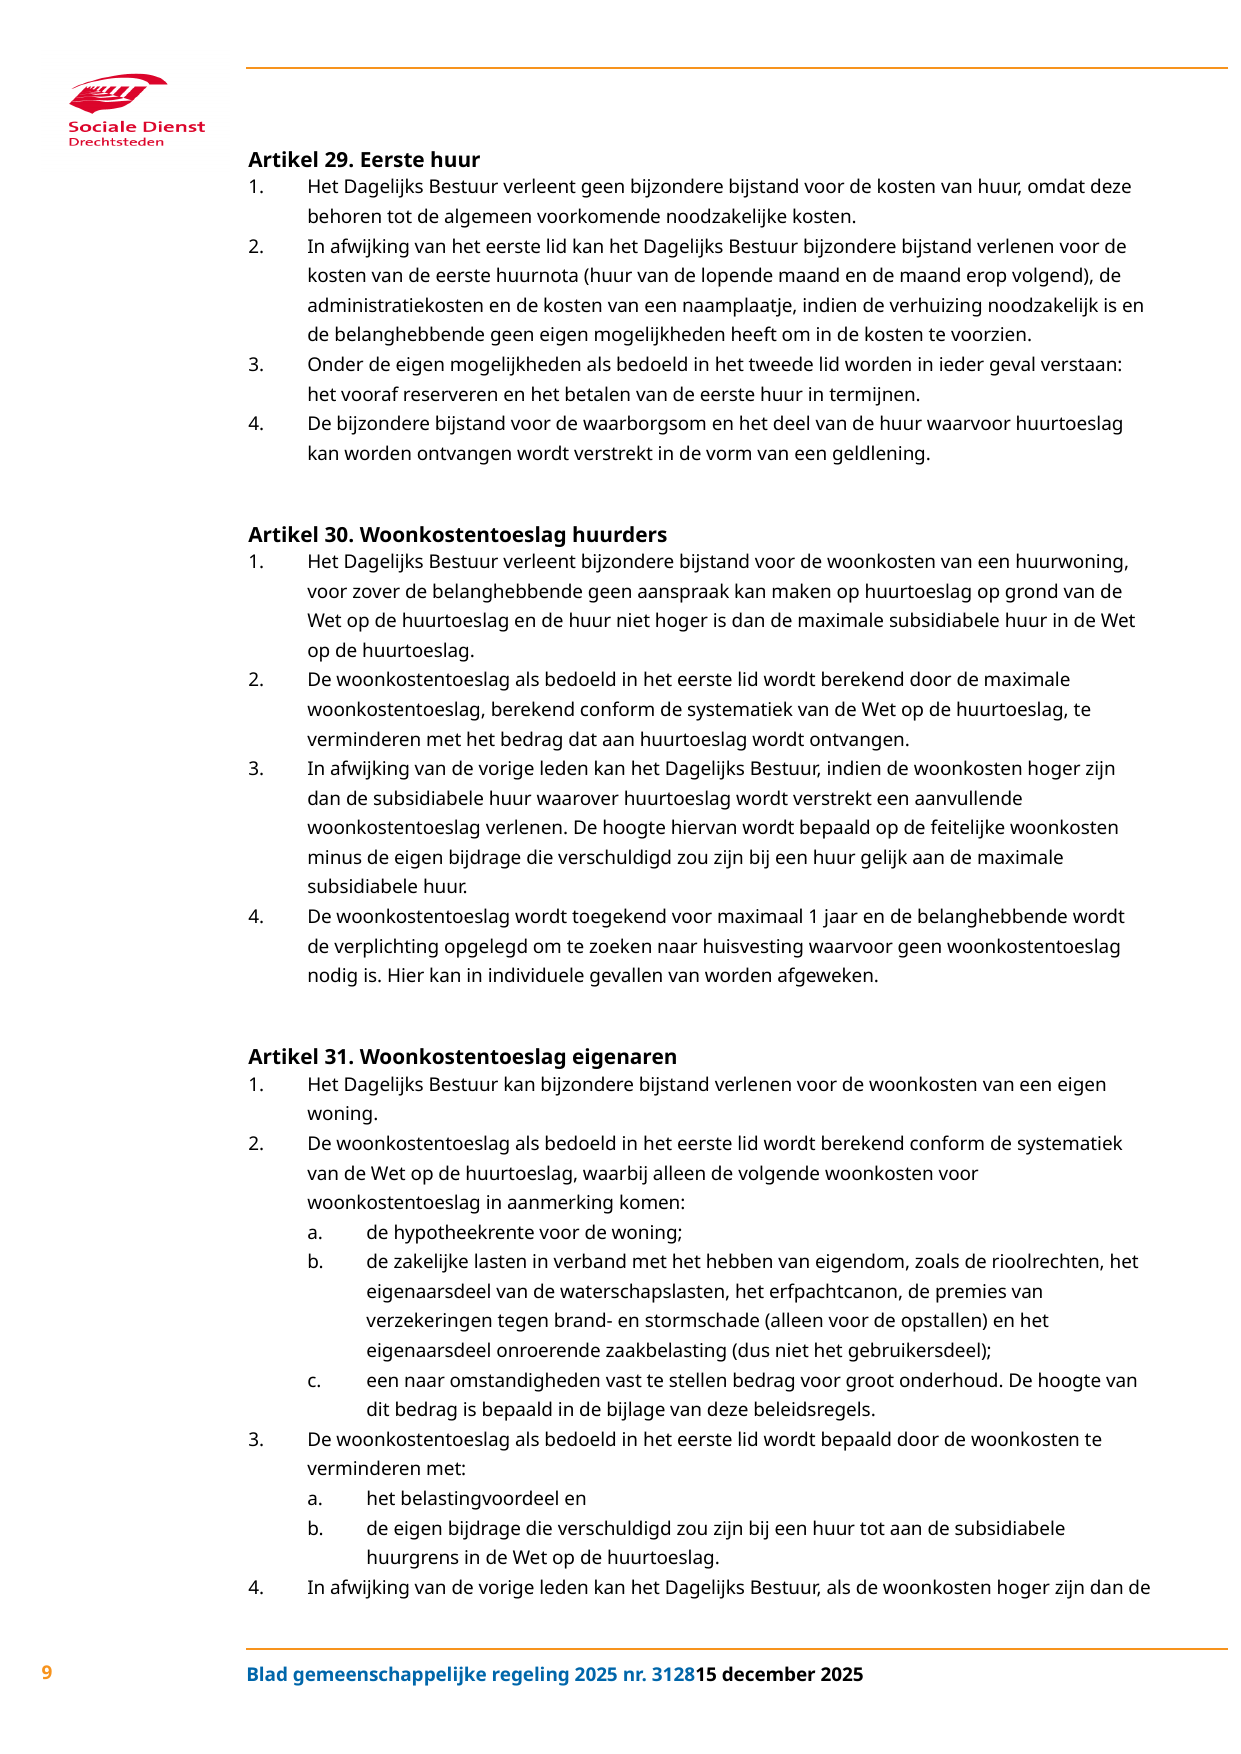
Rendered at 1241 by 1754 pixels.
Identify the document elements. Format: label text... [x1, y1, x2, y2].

list de zakelijke lasten in verband met het hebben van eigendom, zoals de rioolrechten, het eigenaarsdeel van de waterschapslasten, het erfpachtcanon, de premies van verzekeringen tegen brand- en stormschade (alleen voor de opstallen) en het eigenaarsdeel onroerende zaakbelasting (dus niet het gebruikersdeel); [307, 1248, 1152, 1363]
list In afwijking van het eerste lid kan het Dagelijks Bestuur bijzondere bijstand verlenen voor de kosten van de eerste huurnota (huur van de lopende maand en de maand erop volgend), de administratiekosten en de kosten van een naamplaatje, indien de verhuizing noodzakelijk is en de belanghebbende geen eigen mogelijkheden heeft om in de kosten te voorzien. [248, 233, 1152, 347]
list In afwijking van de vorige leden kan het Dagelijks Bestuur, indien de woonkosten hoger zijn dan de subsidiabele huur waarover huurtoeslag wordt verstrekt een aanvullende woonkostentoeslag verlenen. De hoogte hiervan wordt bepaald op de feitelijke woonkosten minus de eigen bijdrage die verschuldigd zou zijn bij een huur gelijk aan de maximale subsidiabele huur. [248, 755, 1152, 899]
list De woonkostentoeslag als bedoeld in het eerste lid wordt berekend conform de systematiek van de Wet op de huurtoeslag, waarbij alleen de volgende woonkosten voor woonkostentoeslag in aanmerking komen: [248, 1130, 1152, 1215]
list De woonkostentoeslag als bedoeld in het eerste lid wordt bepaald door de woonkosten te verminderen met: [248, 1426, 1152, 1481]
list In afwijking van de vorige leden kan het Dagelijks Bestuur, als de woonkosten hoger zijn dan de [248, 1574, 1152, 1599]
list de hypotheekrente voor de woning; [307, 1219, 1152, 1244]
picture [41, 47, 231, 172]
list Het Dagelijks Bestuur verleent geen bijzondere bijstand voor de kosten van huur, omdat deze behoren tot de algemeen voorkomende noodzakelijke kosten. [248, 174, 1152, 229]
list De woonkostentoeslag wordt toegekend voor maximaal 1 jaar en de belanghebbende wordt de verplichting opgelegd om te zoeken naar huisvesting waarvoor geen woonkostentoeslag nodig is. Hier kan in individuele gevallen van worden afgeweken. [248, 903, 1152, 988]
list een naar omstandigheden vast te stellen bedrag voor groot onderhoud. De hoogte van dit bedrag is bepaald in de bijlage van deze beleidsregels. [307, 1367, 1152, 1422]
list De woonkostentoeslag als bedoeld in het eerste lid wordt berekend door de maximale woonkostentoeslag, berekend conform de systematiek van de Wet op de huurtoeslag, te verminderen met het bedrag dat aan huurtoeslag wordt ontvangen. [248, 667, 1152, 752]
text Artikel 31. Woonkostentoeslag eigenaren [248, 1042, 1152, 1071]
list Het Dagelijks Bestuur verleent bijzondere bijstand voor de woonkosten van een huurwoning, voor zover de belanghebbende geen aanspraak kan maken op huurtoeslag op grond van de Wet op de huurtoeslag en de huur niet hoger is dan de maximale subsidiabele huur in de Wet op de huurtoeslag. [248, 548, 1152, 663]
text Artikel 29. Eerste huur [248, 145, 1152, 174]
list De bijzondere bijstand voor de waarborgsom en het deel van de huur waarvoor huurtoeslag kan worden ontvangen wordt verstrekt in de vorm van een geldlening. [248, 410, 1152, 466]
list Onder de eigen mogelijkheden als bedoeld in het tweede lid worden in ieder geval verstaan: het vooraf reserveren en het betalen van de eerste huur in termijnen. [248, 351, 1152, 406]
list de eigen bijdrage die verschuldigd zou zijn bij een huur tot aan de subsidiabele huurgrens in de Wet op de huurtoeslag. [307, 1515, 1152, 1570]
text Artikel 30. Woonkostentoeslag huurders [248, 520, 1152, 548]
list het belastingvoordeel en [307, 1485, 1152, 1511]
list Het Dagelijks Bestuur kan bijzondere bijstand verlenen voor de woonkosten van een eigen woning. [248, 1071, 1152, 1126]
